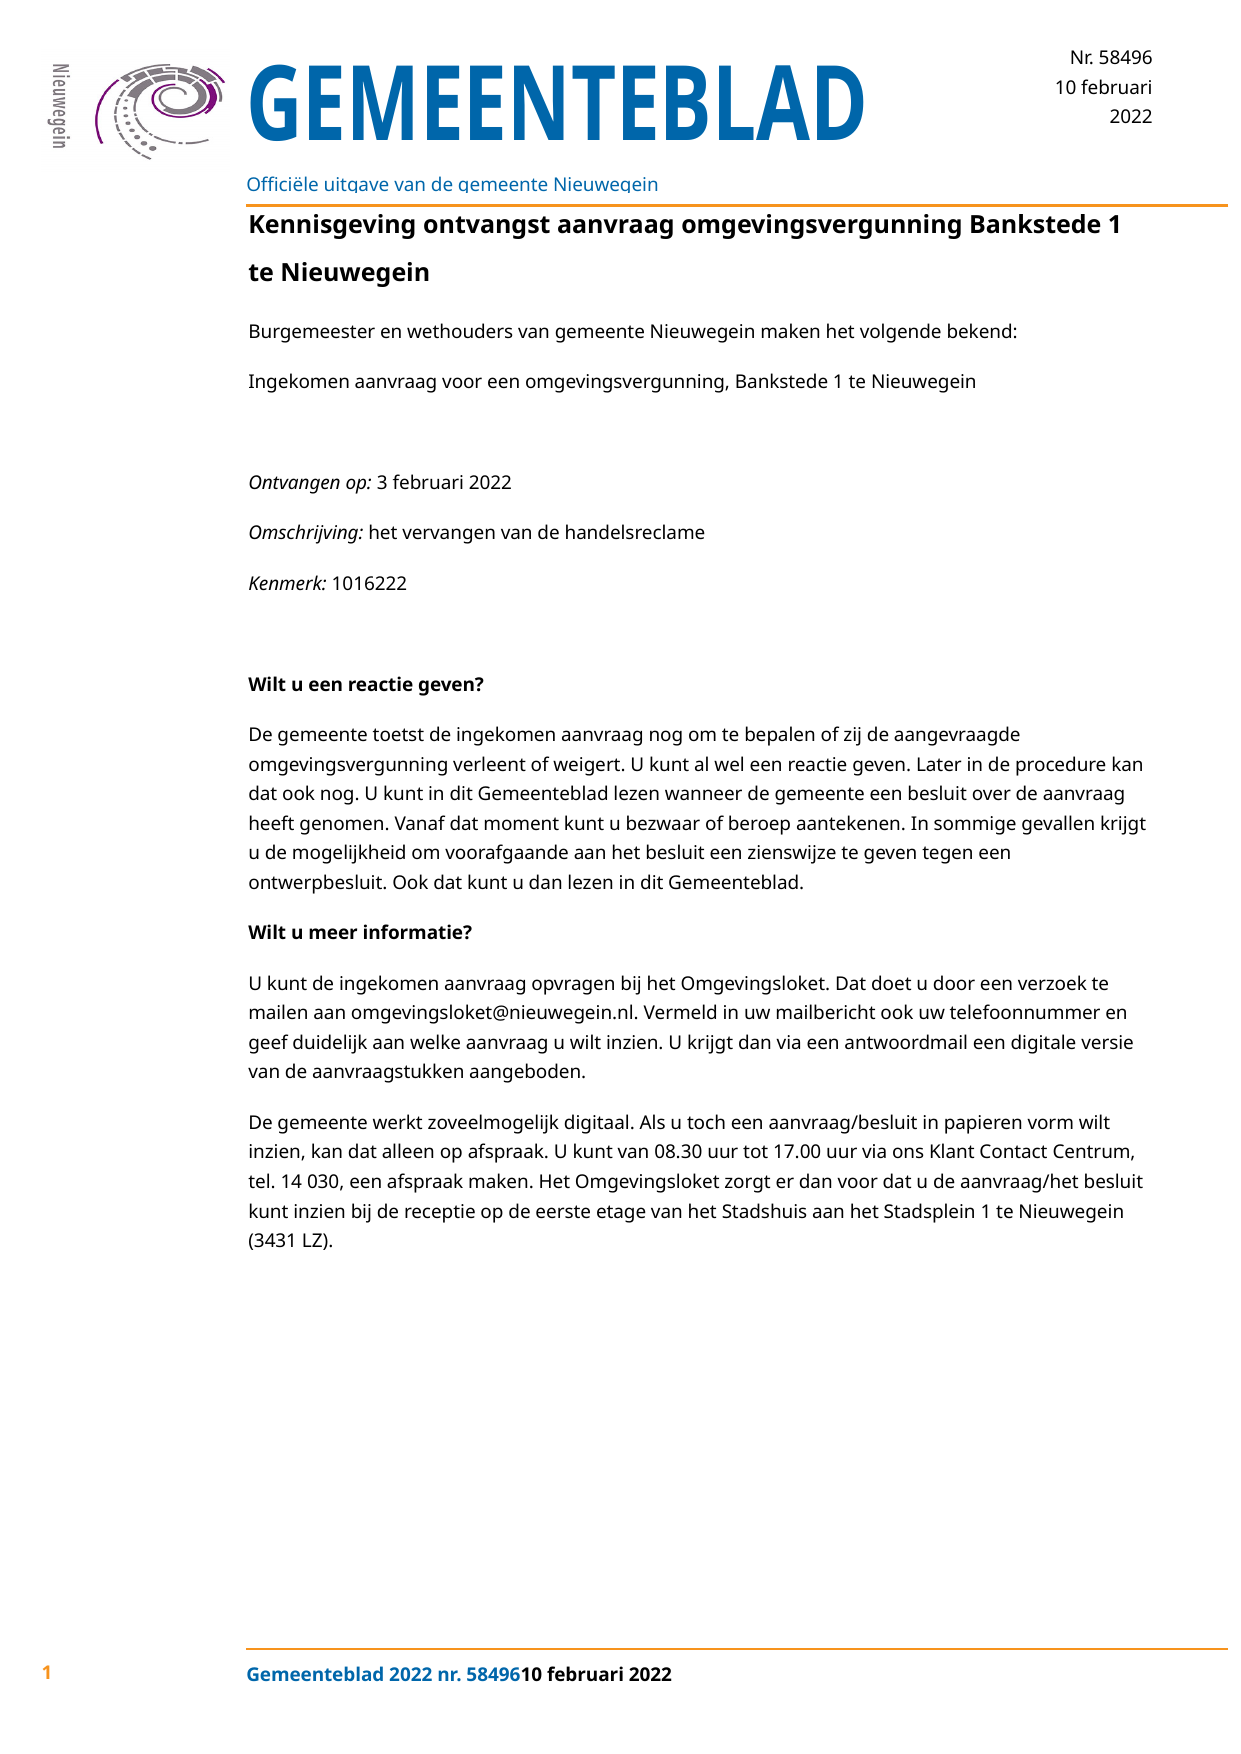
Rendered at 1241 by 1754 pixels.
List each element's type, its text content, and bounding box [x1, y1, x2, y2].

text Kennisgeving ontvangst aanvraag omgevingsvergunning Bankstede 1 te Nieuwegein [248, 207, 1152, 288]
text Kenmerk: 1016222 [248, 570, 1152, 596]
text De gemeente werkt zoveelmogelijk digitaal. Als u toch een aanvraag/besluit in papieren vorm wilt inzien, kan dat alleen op afspraak. U kunt van 08.30 uur tot 17.00 uur via ons Klant Contact Centrum, tel. 14 030, een afspraak maken. Het Omgevingsloket zorgt er dan voor dat u de aanvraag/het besluit kunt inzien bij de receptie op de eerste etage van het Stadshuis aan het Stadsplein 1 te Nieuwegein (3431 LZ). [248, 1109, 1152, 1253]
text Ingekomen aanvraag voor een omgevingsvergunning, Bankstede 1 te Nieuwegein [248, 368, 1152, 394]
text Omschrijving: het vervangen van de handelsreclame [248, 519, 1152, 545]
picture [41, 47, 231, 172]
text Wilt u meer informatie? [248, 919, 1152, 945]
text Ontvangen op: 3 februari 2022 [248, 469, 1152, 495]
text De gemeente toetst de ingekomen aanvraag nog om te bepalen of zij de aangevraagde omgevingsvergunning verleent of weigert. U kunt al wel een reactie geven. Later in de procedure kan dat ook nog. U kunt in dit Gemeenteblad lezen wanneer de gemeente een besluit over de aanvraag heeft genomen. Vanaf dat moment kunt u bezwaar of beroep aantekenen. In sommige gevallen krijgt u de mogelijkheid om voorafgaande aan het besluit een zienswijze te geven tegen een ontwerpbesluit. Ook dat kunt u dan lezen in dit Gemeenteblad. [248, 721, 1152, 895]
text Burgemeester en wethouders van gemeente Nieuwegein maken het volgende bekend: [248, 318, 1152, 344]
text U kunt de ingekomen aanvraag opvragen bij het Omgevingsloket. Dat doet u door een verzoek te mailen aan omgevingsloket@nieuwegein.nl. Vermeld in uw mailbericht ook uw telefoonnummer en geef duidelijk aan welke aanvraag u wilt inzien. U krijgt dan via een antwoordmail een digitale versie van de aanvraagstukken aangeboden. [248, 970, 1152, 1084]
text Wilt u een reactie geven? [248, 671, 1152, 697]
